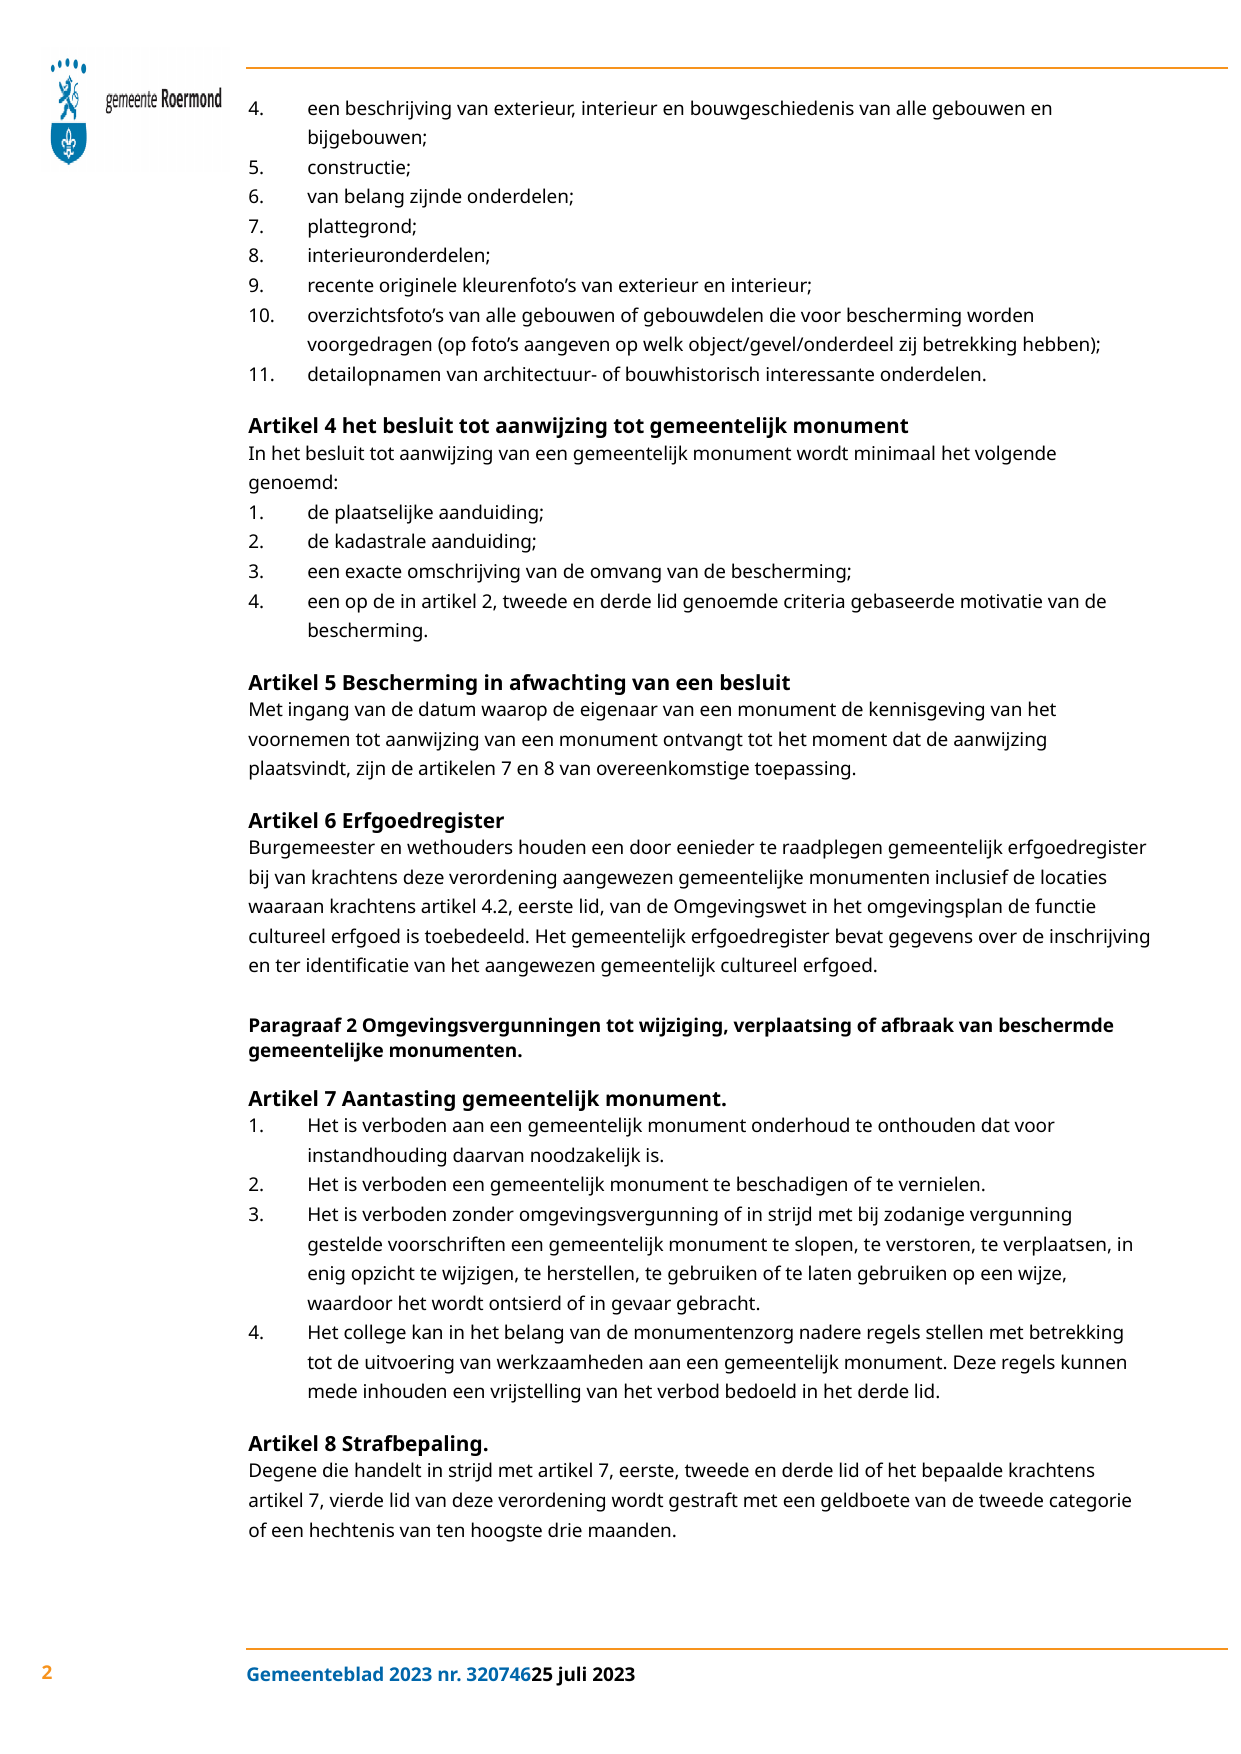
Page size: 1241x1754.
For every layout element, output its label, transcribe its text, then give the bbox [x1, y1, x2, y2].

list plattegrond; [248, 213, 1152, 239]
list een exacte omschrijving van de omvang van de bescherming; [248, 558, 1152, 584]
list detailopnamen van architectuur- of bouwhistorisch interessante onderdelen. [248, 361, 1152, 387]
list recente originele kleurenfoto’s van exterieur en interieur; [248, 272, 1152, 298]
list de kadastrale aanduiding; [248, 529, 1152, 554]
text Degene die handelt in strijd met artikel 7, eerste, tweede en derde lid of het bepaalde krachtens artikel 7, vierde lid van deze verordening wordt gestraft met een geldboete van de tweede categorie of een hechtenis van ten hoogste drie maanden. [248, 1458, 1152, 1542]
list een op de in artikel 2, tweede en derde lid genoemde criteria gebaseerde motivatie van de bescherming. [248, 588, 1152, 643]
text In het besluit tot aanwijzing van een gemeentelijk monument wordt minimaal het volgende genoemd: [248, 440, 1152, 495]
list de plaatselijke aanduiding; [248, 499, 1152, 525]
text Met ingang van de datum waarop de eigenaar van een monument de kennisgeving van het voornemen tot aanwijzing van een monument ontvangt tot het moment dat de aanwijzing plaatsvindt, zijn de artikelen 7 en 8 van overeenkomstige toepassing. [248, 696, 1152, 781]
text Artikel 6 Erfgoedregister [248, 806, 1152, 834]
picture [41, 47, 231, 172]
text Artikel 5 Bescherming in afwachting van een besluit [248, 668, 1152, 696]
list interieuronderdelen; [248, 243, 1152, 268]
list Het is verboden een gemeentelijk monument te beschadigen of te vernielen. [248, 1172, 1152, 1197]
text Artikel 8 Strafbepaling. [248, 1429, 1152, 1458]
list een beschrijving van exterieur, interieur en bouwgeschiedenis van alle gebouwen en bijgebouwen; [248, 95, 1152, 150]
text Burgemeester en wethouders houden een door eenieder te raadplegen gemeentelijk erfgoedregister bij van krachtens deze verordening aangewezen gemeentelijke monumenten inclusief de locaties waaraan krachtens artikel 4.2, eerste lid, van de Omgevingswet in het omgevingsplan de functie cultureel erfgoed is toebedeeld. Het gemeentelijk erfgoedregister bevat gegevens over de inschrijving en ter identificatie van het aangewezen gemeentelijk cultureel erfgoed. [248, 834, 1152, 978]
text Paragraaf 2 Omgevingsvergunningen tot wijziging, verplaatsing of afbraak van beschermde gemeentelijke monumenten. [248, 1012, 1152, 1063]
list Het is verboden aan een gemeentelijk monument onderhoud te onthouden dat voor instandhouding daarvan noodzakelijk is. [248, 1112, 1152, 1168]
list van belang zijnde onderdelen; [248, 183, 1152, 209]
list constructie; [248, 154, 1152, 180]
text Artikel 7 Aantasting gemeentelijk monument. [248, 1084, 1152, 1112]
list Het is verboden zonder omgevingsvergunning of in strijd met bij zodanige vergunning gestelde voorschriften een gemeentelijk monument te slopen, te verstoren, te verplaatsen, in enig opzicht te wijzigen, te herstellen, te gebruiken of te laten gebruiken op een wijze, waardoor het wordt ontsierd of in gevaar gebracht. [248, 1201, 1152, 1316]
list overzichtsfoto’s van alle gebouwen of gebouwdelen die voor bescherming worden voorgedragen (op foto’s aangeven op welk object/gevel/onderdeel zij betrekking hebben); [248, 302, 1152, 357]
list Het college kan in het belang van de monumentenzorg nadere regels stellen met betrekking tot de uitvoering van werkzaamheden aan een gemeentelijk monument. Deze regels kunnen mede inhouden een vrijstelling van het verbod bedoeld in het derde lid. [248, 1319, 1152, 1404]
text Artikel 4 het besluit tot aanwijzing tot gemeentelijk monument [248, 411, 1152, 440]
